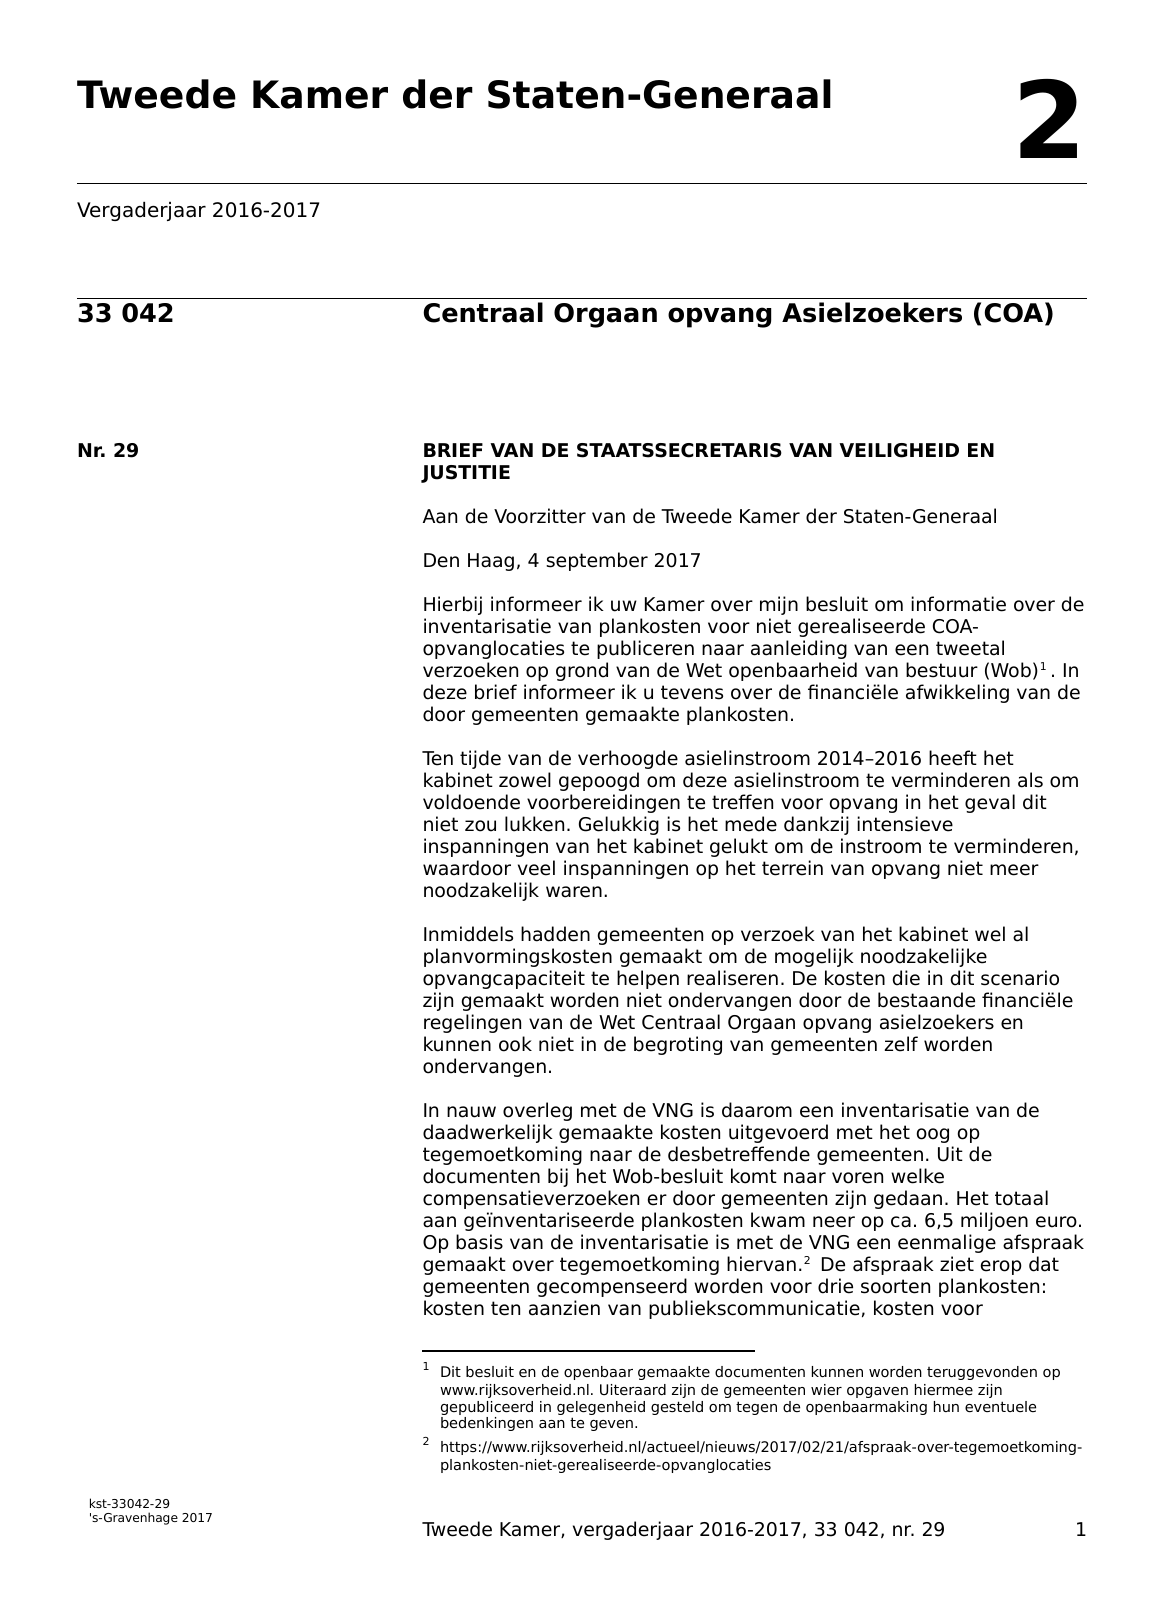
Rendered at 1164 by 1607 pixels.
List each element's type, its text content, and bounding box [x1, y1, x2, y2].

text https://www.rijksoverheid.nl/actueel/nieuws/2017/02/21/afspraak-over-tegemoetkoming-plankosten-niet-gerealiseerde-opvanglocaties [422, 1435, 1087, 1474]
text In nauw overleg met de VNG is daarom een inventarisatie van de daadwerkelijk gemaakte kosten uitgevoerd met het oog op tegemoetkoming naar de desbetreffende gemeenten. Uit de documenten bij het Wob-besluit komt naar voren welke compensatieverzoeken er door gemeenten zijn gedaan. Het totaal aan geïnventariseerde plankosten kwam neer op ca. 6,5 miljoen euro. Op basis van de inventarisatie is met de VNG een eenmalige afspraak gemaakt over tegemoetkoming hiervan. De afspraak ziet erop dat gemeenten gecompenseerd worden voor drie soorten plankosten: kosten ten aanzien van publiekscommunicatie, kosten voor [422, 1100, 1087, 1320]
text Aan de Voorzitter van de Tweede Kamer der Staten-Generaal [422, 506, 1087, 528]
text Den Haag, 4 september 2017 [422, 550, 1087, 572]
text kst-33042-29 [88, 1497, 323, 1511]
text Dit besluit en de openbaar gemaakte documenten kunnen worden teruggevonden op www.rijksoverheid.nl. Uiteraard zijn de gemeenten wier opgaven hiermee zijn gepubliceerd in gelegenheid gesteld om tegen de openbaarmaking hun eventuele bedenkingen aan te geven. [422, 1360, 1087, 1432]
text Hierbij informeer ik uw Kamer over mijn besluit om informatie over de inventarisatie van plankosten voor niet gerealiseerde COA-opvanglocaties te publiceren naar aanleiding van een tweetal verzoeken op grond van de Wet openbaarheid van bestuur (Wob). In deze brief informeer ik u tevens over de financiële afwikkeling van de door gemeenten gemaakte plankosten. [422, 594, 1087, 726]
subtitle Nr. 29 BRIEF VAN DE STAATSSECRETARIS VAN VEILIGHEID EN JUSTITIE [77, 440, 1087, 484]
table_header Tweede Kamer der Staten-Generaal [77, 59, 886, 183]
table_cell Vergaderjaar 2016-2017 [77, 184, 1087, 298]
subtitle 33 042 Centraal Orgaan opvang Asielzoekers (COA) [77, 299, 1087, 329]
text Ten tijde van de verhoogde asielinstroom 2014–2016 heeft het kabinet zowel gepoogd om deze asielinstroom te verminderen als om voldoende voorbereidingen te treffen voor opvang in het geval dit niet zou lukken. Gelukkig is het mede dankzij intensieve inspanningen van het kabinet gelukt om de instroom te verminderen, waardoor veel inspanningen op het terrein van opvang niet meer noodzakelijk waren. [422, 748, 1087, 902]
text 's-Gravenhage 2017 [88, 1511, 323, 1525]
table_header 2 [886, 59, 1087, 183]
text Inmiddels hadden gemeenten op verzoek van het kabinet wel al planvormingskosten gemaakt om de mogelijk noodzakelijke opvangcapaciteit te helpen realiseren. De kosten die in dit scenario zijn gemaakt worden niet ondervangen door de bestaande financiële regelingen van de Wet Centraal Orgaan opvang asielzoekers en kunnen ook niet in de begroting van gemeenten zelf worden ondervangen. [422, 924, 1087, 1078]
